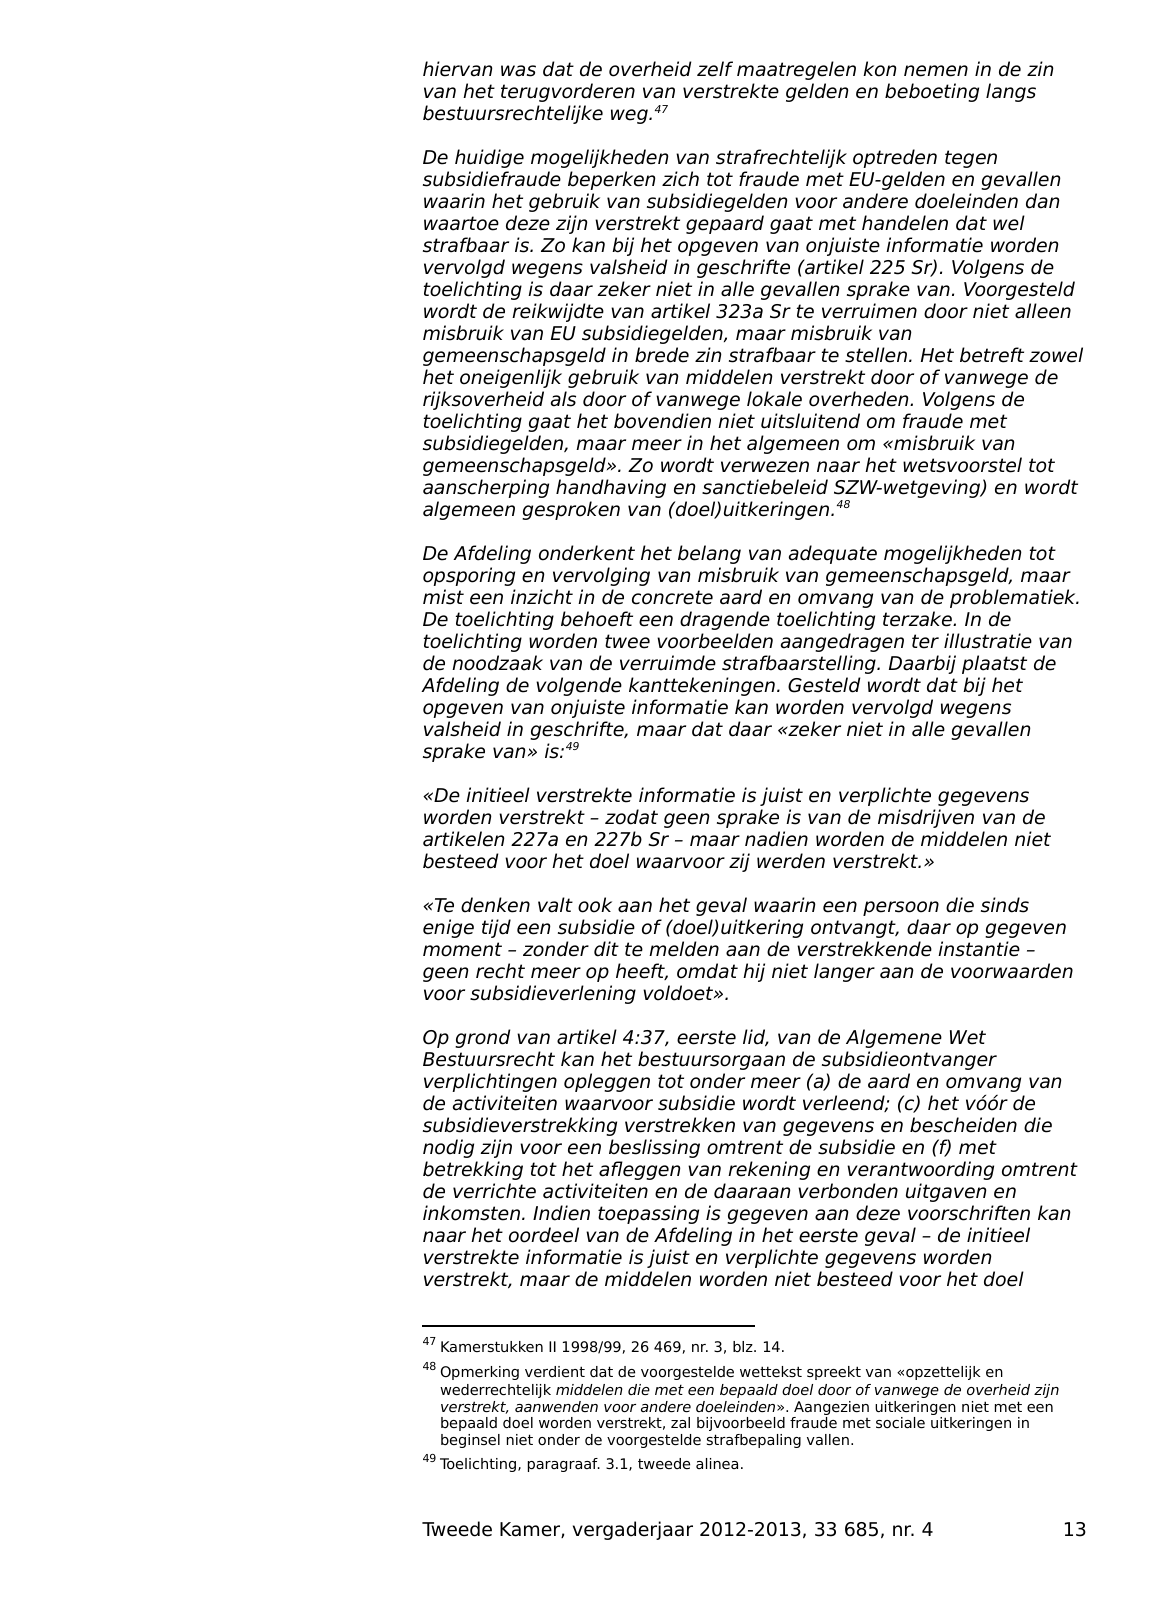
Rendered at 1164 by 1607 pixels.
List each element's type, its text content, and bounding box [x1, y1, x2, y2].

text De Afdeling onderkent het belang van adequate mogelijkheden tot opsporing en vervolging van misbruik van gemeenschapsgeld, maar mist een inzicht in de concrete aard en omvang van de problematiek. De toelichting behoeft een dragende toelichting terzake. In de toelichting worden twee voorbeelden aangedragen ter illustratie van de noodzaak van de verruimde strafbaarstelling. Daarbij plaatst de Afdeling de volgende kanttekeningen. Gesteld wordt dat bij het opgeven van onjuiste informatie kan worden vervolgd wegens valsheid in geschrifte, maar dat daar «zeker niet in alle gevallen sprake van» is: [422, 543, 1087, 763]
text hiervan was dat de overheid zelf maatregelen kon nemen in de zin van het terugvorderen van verstrekte gelden en beboeting langs bestuursrechtelijke weg. [422, 59, 1087, 125]
text Toelichting, paragraaf. 3.1, tweede alinea. [422, 1452, 1087, 1474]
text Kamerstukken II 1998/99, 26 469, nr. 3, blz. 14. [422, 1335, 1087, 1357]
text De huidige mogelijkheden van strafrechtelijk optreden tegen subsidiefraude beperken zich tot fraude met EU-gelden en gevallen waarin het gebruik van subsidiegelden voor andere doeleinden dan waartoe deze zijn verstrekt gepaard gaat met handelen dat wel strafbaar is. Zo kan bij het opgeven van onjuiste informatie worden vervolgd wegens valsheid in geschrifte (artikel 225 Sr). Volgens de toelichting is daar zeker niet in alle gevallen sprake van. Voorgesteld wordt de reikwijdte van artikel 323a Sr te verruimen door niet alleen misbruik van EU subsidiegelden, maar misbruik van gemeenschapsgeld in brede zin strafbaar te stellen. Het betreft zowel het oneigenlijk gebruik van middelen verstrekt door of vanwege de rijksoverheid als door of vanwege lokale overheden. Volgens de toelichting gaat het bovendien niet uitsluitend om fraude met subsidiegelden, maar meer in het algemeen om «misbruik van gemeenschapsgeld». Zo wordt verwezen naar het wetsvoorstel tot aanscherping handhaving en sanctiebeleid SZW-wetgeving) en wordt algemeen gesproken van (doel)uitkeringen. [422, 147, 1087, 521]
text «De initieel verstrekte informatie is juist en verplichte gegevens worden verstrekt – zodat geen sprake is van de misdrijven van de artikelen 227a en 227b Sr – maar nadien worden de middelen niet besteed voor het doel waarvoor zij werden verstrekt.» [422, 785, 1087, 873]
text Opmerking verdient dat de voorgestelde wettekst spreekt van «opzettelijk en wederrechtelijk middelen die met een bepaald doel door of vanwege de overheid zijn verstrekt, aanwenden voor andere doeleinden». Aangezien uitkeringen niet met een bepaald doel worden verstrekt, zal bijvoorbeeld fraude met sociale uitkeringen in beginsel niet onder de voorgestelde strafbepaling vallen. [422, 1360, 1087, 1449]
text «Te denken valt ook aan het geval waarin een persoon die sinds enige tijd een subsidie of (doel)uitkering ontvangt, daar op gegeven moment – zonder dit te melden aan de verstrekkende instantie – geen recht meer op heeft, omdat hij niet langer aan de voorwaarden voor subsidieverlening voldoet». [422, 895, 1087, 1005]
text Op grond van artikel 4:37, eerste lid, van de Algemene Wet Bestuursrecht kan het bestuursorgaan de subsidieontvanger verplichtingen opleggen tot onder meer (a) de aard en omvang van de activiteiten waarvoor subsidie wordt verleend; (c) het vóór de subsidieverstrekking verstrekken van gegevens en bescheiden die nodig zijn voor een beslissing omtrent de subsidie en (f) met betrekking tot het afleggen van rekening en verantwoording omtrent de verrichte activiteiten en de daaraan verbonden uitgaven en inkomsten. Indien toepassing is gegeven aan deze voorschriften kan naar het oordeel van de Afdeling in het eerste geval – de initieel verstrekte informatie is juist en verplichte gegevens worden verstrekt, maar de middelen worden niet besteed voor het doel [422, 1027, 1087, 1291]
